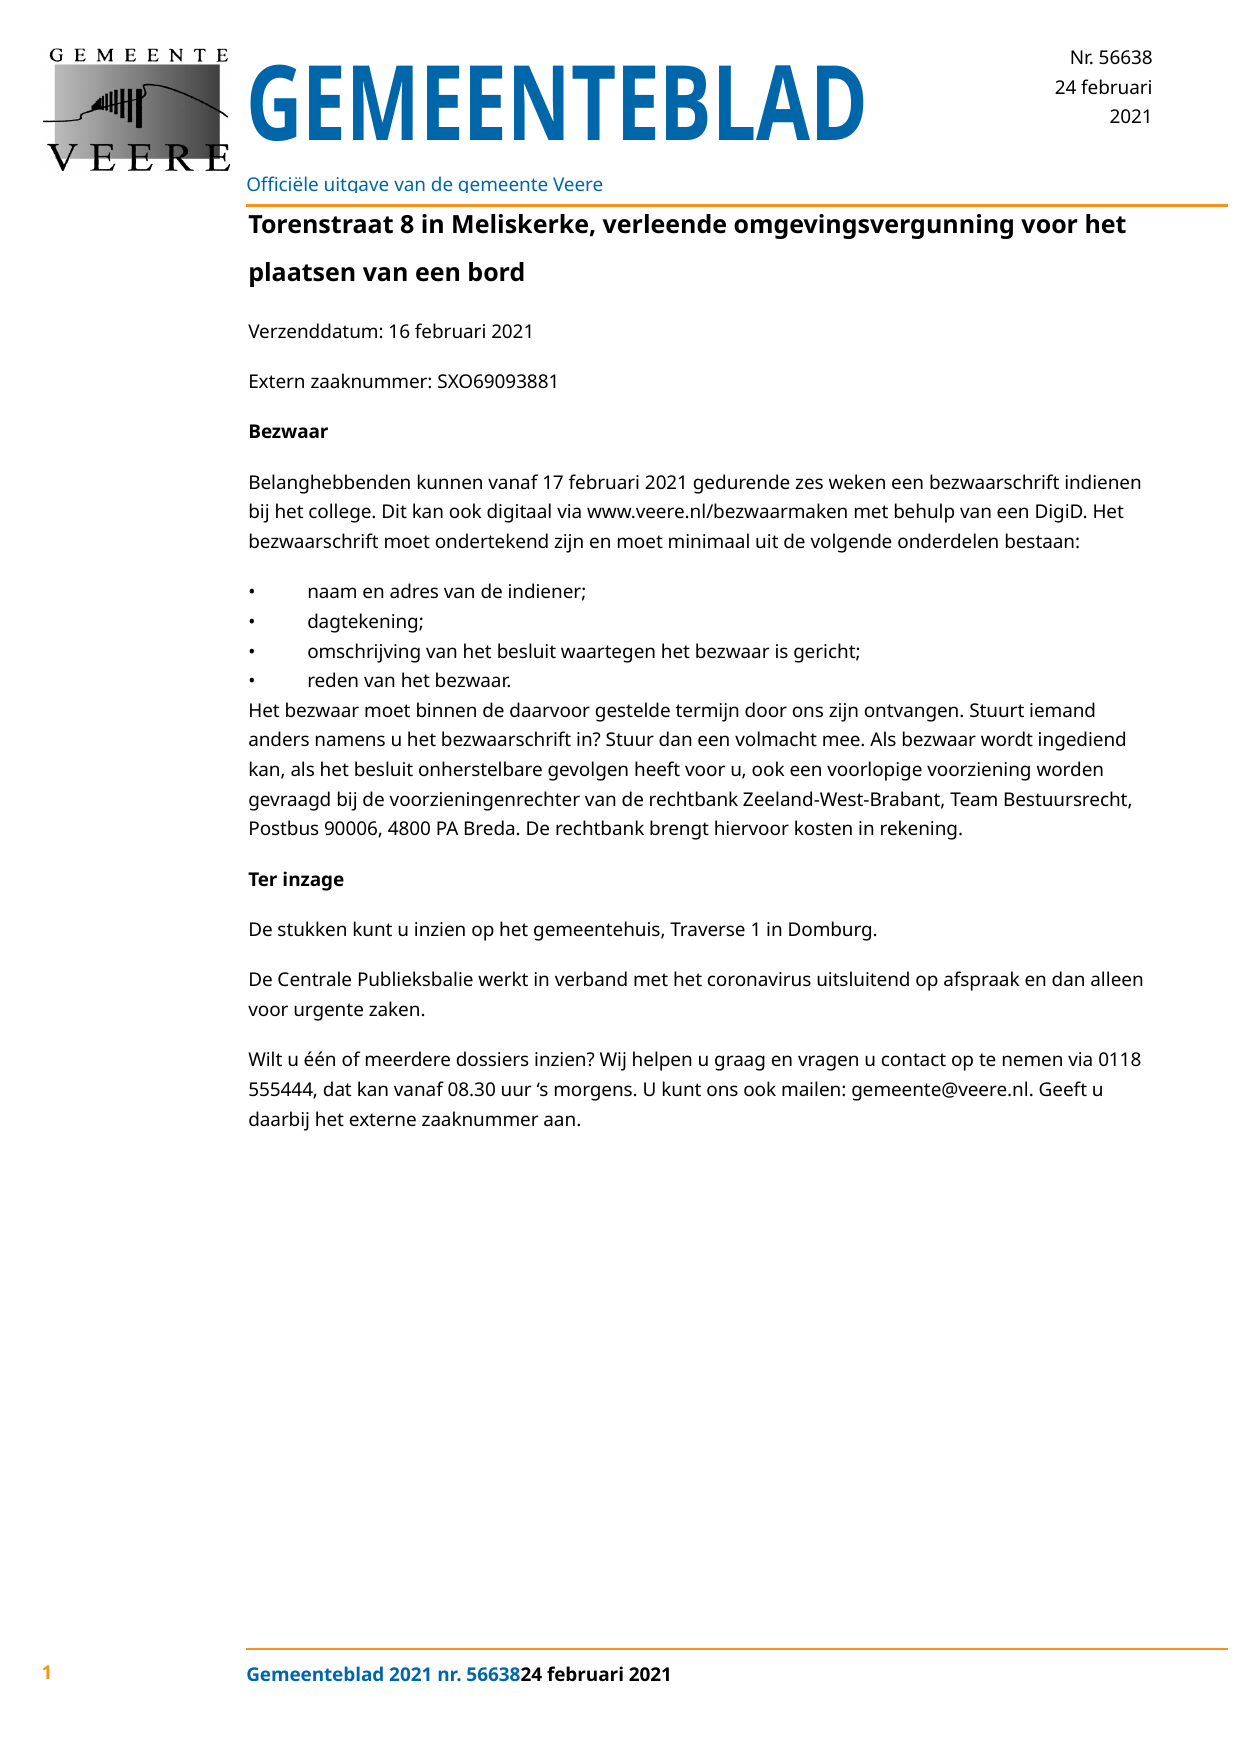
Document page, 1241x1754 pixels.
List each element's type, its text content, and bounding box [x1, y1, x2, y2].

list reden van het bezwaar. [248, 667, 1152, 693]
text De stukken kunt u inzien op het gemeentehuis, Traverse 1 in Domburg. [248, 916, 1152, 942]
text Wilt u één of meerdere dossiers inzien? Wij helpen u graag en vragen u contact op te nemen via 0118 555444, dat kan vanaf 08.30 uur ‘s morgens. U kunt ons ook mailen: gemeente@veere.nl. Geeft u daarbij het externe zaaknummer aan. [248, 1047, 1152, 1132]
text Bezwaar [248, 419, 1152, 444]
text Ter inzage [248, 866, 1152, 892]
picture [41, 47, 231, 172]
text Extern zaaknummer: SXO69093881 [248, 368, 1152, 394]
text Het bezwaar moet binnen de daarvoor gestelde termijn door ons zijn ontvangen. Stuurt iemand anders namens u het bezwaarschrift in? Stuur dan een volmacht mee. Als bezwaar wordt ingediend kan, als het besluit onherstelbare gevolgen heeft voor u, ook een voorlopige voorziening worden gevraagd bij de voorzieningenrechter van de rechtbank Zeeland-West-Brabant, Team Bestuursrecht, Postbus 90006, 4800 PA Breda. De rechtbank brengt hiervoor kosten in rekening. [248, 697, 1152, 841]
list naam en adres van de indiener; [248, 579, 1152, 604]
list dagtekening; [248, 608, 1152, 634]
text De Centrale Publieksbalie werkt in verband met het coronavirus uitsluitend op afspraak en dan alleen voor urgente zaken. [248, 967, 1152, 1022]
text Torenstraat 8 in Meliskerke, verleende omgevingsvergunning voor het plaatsen van een bord [248, 207, 1152, 288]
text Verzenddatum: 16 februari 2021 [248, 318, 1152, 344]
list omschrijving van het besluit waartegen het bezwaar is gericht; [248, 638, 1152, 664]
text Belanghebbenden kunnen vanaf 17 februari 2021 gedurende zes weken een bezwaarschrift indienen bij het college. Dit kan ook digitaal via www.veere.nl/bezwaarmaken met behulp van een DigiD. Het bezwaarschrift moet ondertekend zijn en moet minimaal uit de volgende onderdelen bestaan: [248, 469, 1152, 554]
